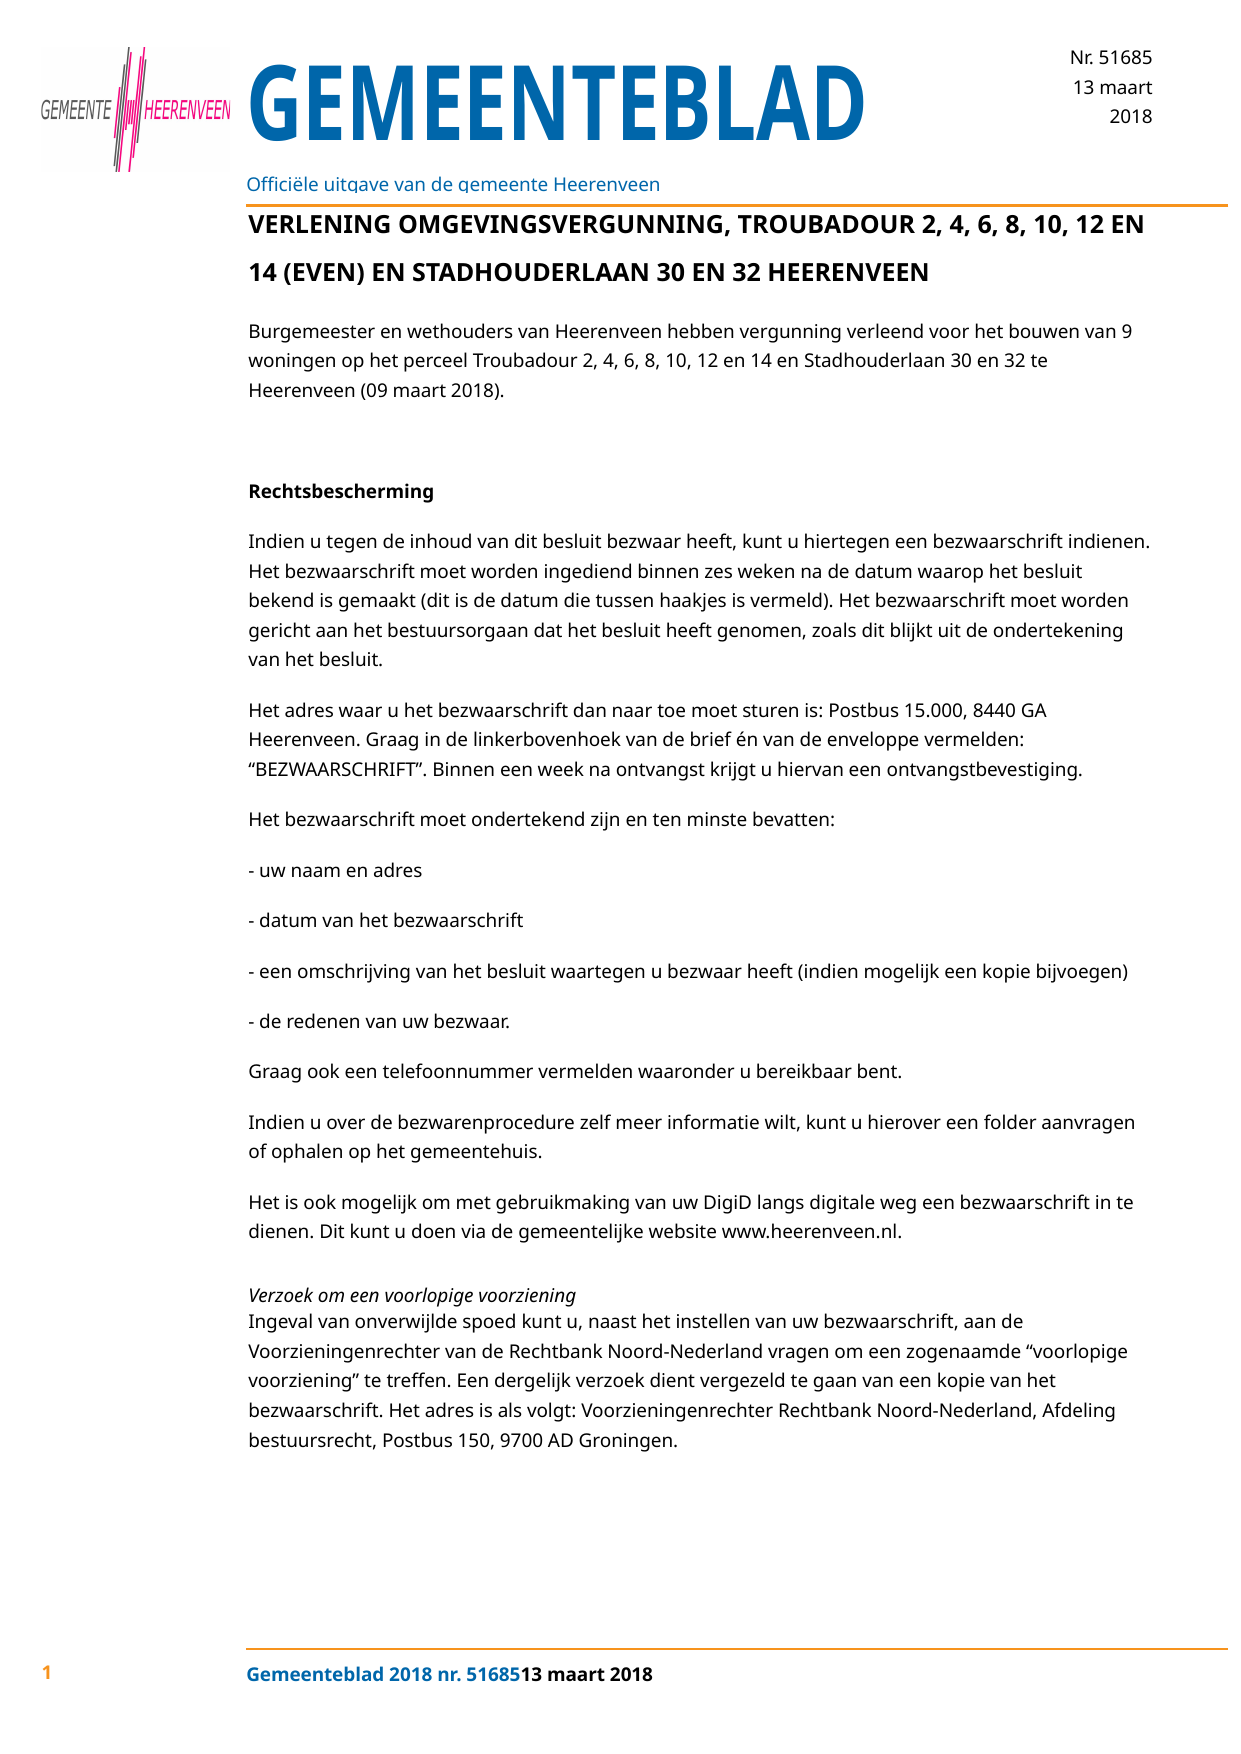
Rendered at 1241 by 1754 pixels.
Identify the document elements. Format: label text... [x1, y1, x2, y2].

text Burgemeester en wethouders van Heerenveen hebben vergunning verleend voor het bouwen van 9 woningen op het perceel Troubadour 2, 4, 6, 8, 10, 12 en 14 en Stadhouderlaan 30 en 32 te Heerenveen (09 maart 2018). [248, 318, 1152, 403]
text Indien u over de bezwarenprocedure zelf meer informatie wilt, kunt u hierover een folder aanvragen of ophalen op het gemeentehuis. [248, 1109, 1152, 1164]
text - een omschrijving van het besluit waartegen u bezwaar heeft (indien mogelijk een kopie bijvoegen) [248, 958, 1152, 984]
text Graag ook een telefoonnummer vermelden waaronder u bereikbaar bent. [248, 1059, 1152, 1084]
text Het is ook mogelijk om met gebruikmaking van uw DigiD langs digitale weg een bezwaarschrift in te dienen. Dit kunt u doen via de gemeentelijke website www.heerenveen.nl. [248, 1189, 1152, 1244]
text - de redenen van uw bezwaar. [248, 1008, 1152, 1034]
text Indien u tegen de inhoud van dit besluit bezwaar heeft, kunt u hiertegen een bezwaarschrift indienen. Het bezwaarschrift moet worden ingediend binnen zes weken na de datum waarop het besluit bekend is gemaakt (dit is de datum die tussen haakjes is vermeld). Het bezwaarschrift moet worden gericht aan het bestuursorgaan dat het besluit heeft genomen, zoals dit blijkt uit de ondertekening van het besluit. [248, 528, 1152, 672]
text Het bezwaarschrift moet ondertekend zijn en ten minste bevatten: [248, 807, 1152, 832]
text Verzoek om een voorlopige voorziening [248, 1283, 1152, 1308]
text Ingeval van onverwijlde spoed kunt u, naast het instellen van uw bezwaarschrift, aan de Voorzieningenrechter van de Rechtbank Noord-Nederland vragen om een zogenaamde “voorlopige voorziening” te treffen. Een dergelijk verzoek dient vergezeld te gaan van een kopie van het bezwaarschrift. Het adres is als volgt: Voorzieningenrechter Rechtbank Noord-Nederland, Afdeling bestuursrecht, Postbus 150, 9700 AD Groningen. [248, 1308, 1152, 1452]
text Het adres waar u het bezwaarschrift dan naar toe moet sturen is: Postbus 15.000, 8440 GA Heerenveen. Graag in de linkerbovenhoek van de brief én van de enveloppe vermelden: “BEZWAARSCHRIFT”. Binnen een week na ontvangst krijgt u hiervan een ontvangstbevestiging. [248, 697, 1152, 782]
text - uw naam en adres [248, 857, 1152, 883]
text VERLENING OMGEVINGSVERGUNNING, TROUBADOUR 2, 4, 6, 8, 10, 12 EN 14 (EVEN) EN STADHOUDERLAAN 30 EN 32 HEERENVEEN [248, 207, 1152, 288]
text - datum van het bezwaarschrift [248, 907, 1152, 933]
picture [41, 47, 231, 172]
text Rechtsbescherming [248, 478, 1152, 504]
